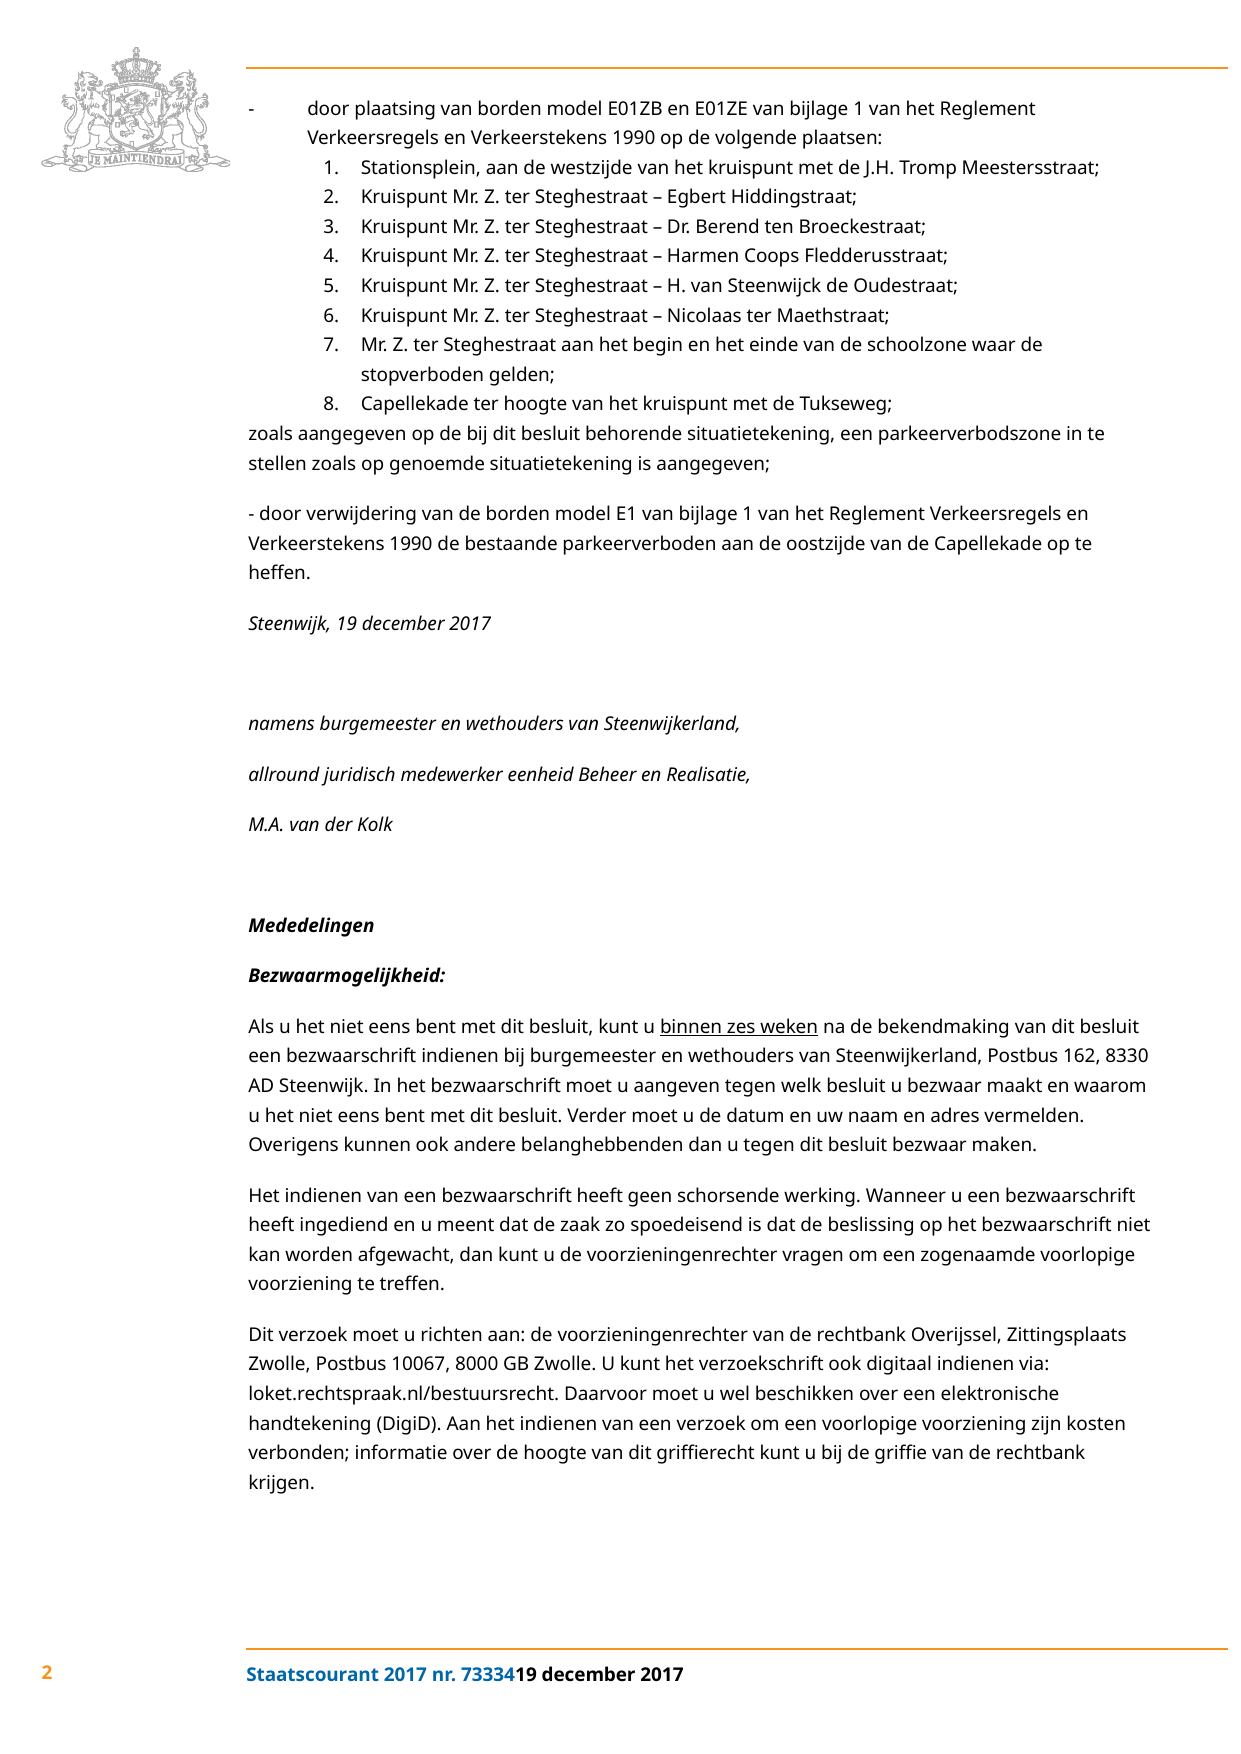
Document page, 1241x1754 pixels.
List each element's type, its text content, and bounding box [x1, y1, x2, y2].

list Kruispunt Mr. Z. ter Steghestraat – Dr. Berend ten Broeckestraat; [323, 213, 1152, 239]
text allround juridisch medewerker eenheid Beheer en Realisatie, [248, 761, 1152, 787]
text - door verwijdering van de borden model E1 van bijlage 1 van het Reglement Verkeersregels en Verkeerstekens 1990 de bestaande parkeerverboden aan de oostzijde van de Capellekade op te heffen. [248, 500, 1152, 585]
text Bezwaarmogelijkheid: [248, 963, 1152, 988]
list Capellekade ter hoogte van het kruispunt met de Tukseweg; [323, 391, 1152, 416]
list Kruispunt Mr. Z. ter Steghestraat – Harmen Coops Fledderusstraat; [323, 243, 1152, 268]
text Dit verzoek moet u richten aan: de voorzieningenrechter van de rechtbank Overijssel, Zittingsplaats Zwolle, Postbus 10067, 8000 GB Zwolle. U kunt het verzoekschrift ook digitaal indienen via: loket.rechtspraak.nl/bestuursrecht. Daarvoor moet u wel beschikken over een elektronische handtekening (DigiD). Aan het indienen van een verzoek om een voorlopige voorziening zijn kosten verbonden; informatie over de hoogte van dit griffierecht kunt u bij de griffie van de rechtbank krijgen. [248, 1321, 1152, 1495]
text zoals aangegeven op de bij dit besluit behorende situatietekening, een parkeerverbodszone in te stellen zoals op genoemde situatietekening is aangegeven; [248, 420, 1152, 476]
text Steenwijk, 19 december 2017 [248, 610, 1152, 636]
list Kruispunt Mr. Z. ter Steghestraat – Egbert Hiddingstraat; [323, 183, 1152, 209]
list Kruispunt Mr. Z. ter Steghestraat – Nicolaas ter Maethstraat; [323, 302, 1152, 328]
list Mr. Z. ter Steghestraat aan het begin en het einde van de schoolzone waar de stopverboden gelden; [323, 331, 1152, 387]
text Het indienen van een bezwaarschrift heeft geen schorsende werking. Wanneer u een bezwaarschrift heeft ingediend en u meent dat de zaak zo spoedeisend is dat de beslissing op het bezwaarschrift niet kan worden afgewacht, dan kunt u de voorzieningenrechter vragen om een zogenaamde voorlopige voorziening te treffen. [248, 1182, 1152, 1296]
list door plaatsing van borden model E01ZB en E01ZE van bijlage 1 van het Reglement Verkeersregels en Verkeerstekens 1990 op de volgende plaatsen: [248, 95, 1152, 150]
text namens burgemeester en wethouders van Steenwijkerland, [248, 711, 1152, 736]
text Als u het niet eens bent met dit besluit, kunt u binnen zes weken na de bekendmaking van dit besluit een bezwaarschrift indienen bij burgemeester en wethouders van Steenwijkerland, Postbus 162, 8330 AD Steenwijk. In het bezwaarschrift moet u aangeven tegen welk besluit u bezwaar maakt en waarom u het niet eens bent met dit besluit. Verder moet u de datum en uw naam en adres vermelden. Overigens kunnen ook andere belanghebbenden dan u tegen dit besluit bezwaar maken. [248, 1013, 1152, 1157]
picture [41, 47, 231, 172]
text Mededelingen [248, 912, 1152, 938]
text M.A. van der Kolk [248, 811, 1152, 837]
list Kruispunt Mr. Z. ter Steghestraat – H. van Steenwijck de Oudestraat; [323, 272, 1152, 298]
list Stationsplein, aan de westzijde van het kruispunt met de J.H. Tromp Meestersstraat; [323, 154, 1152, 180]
